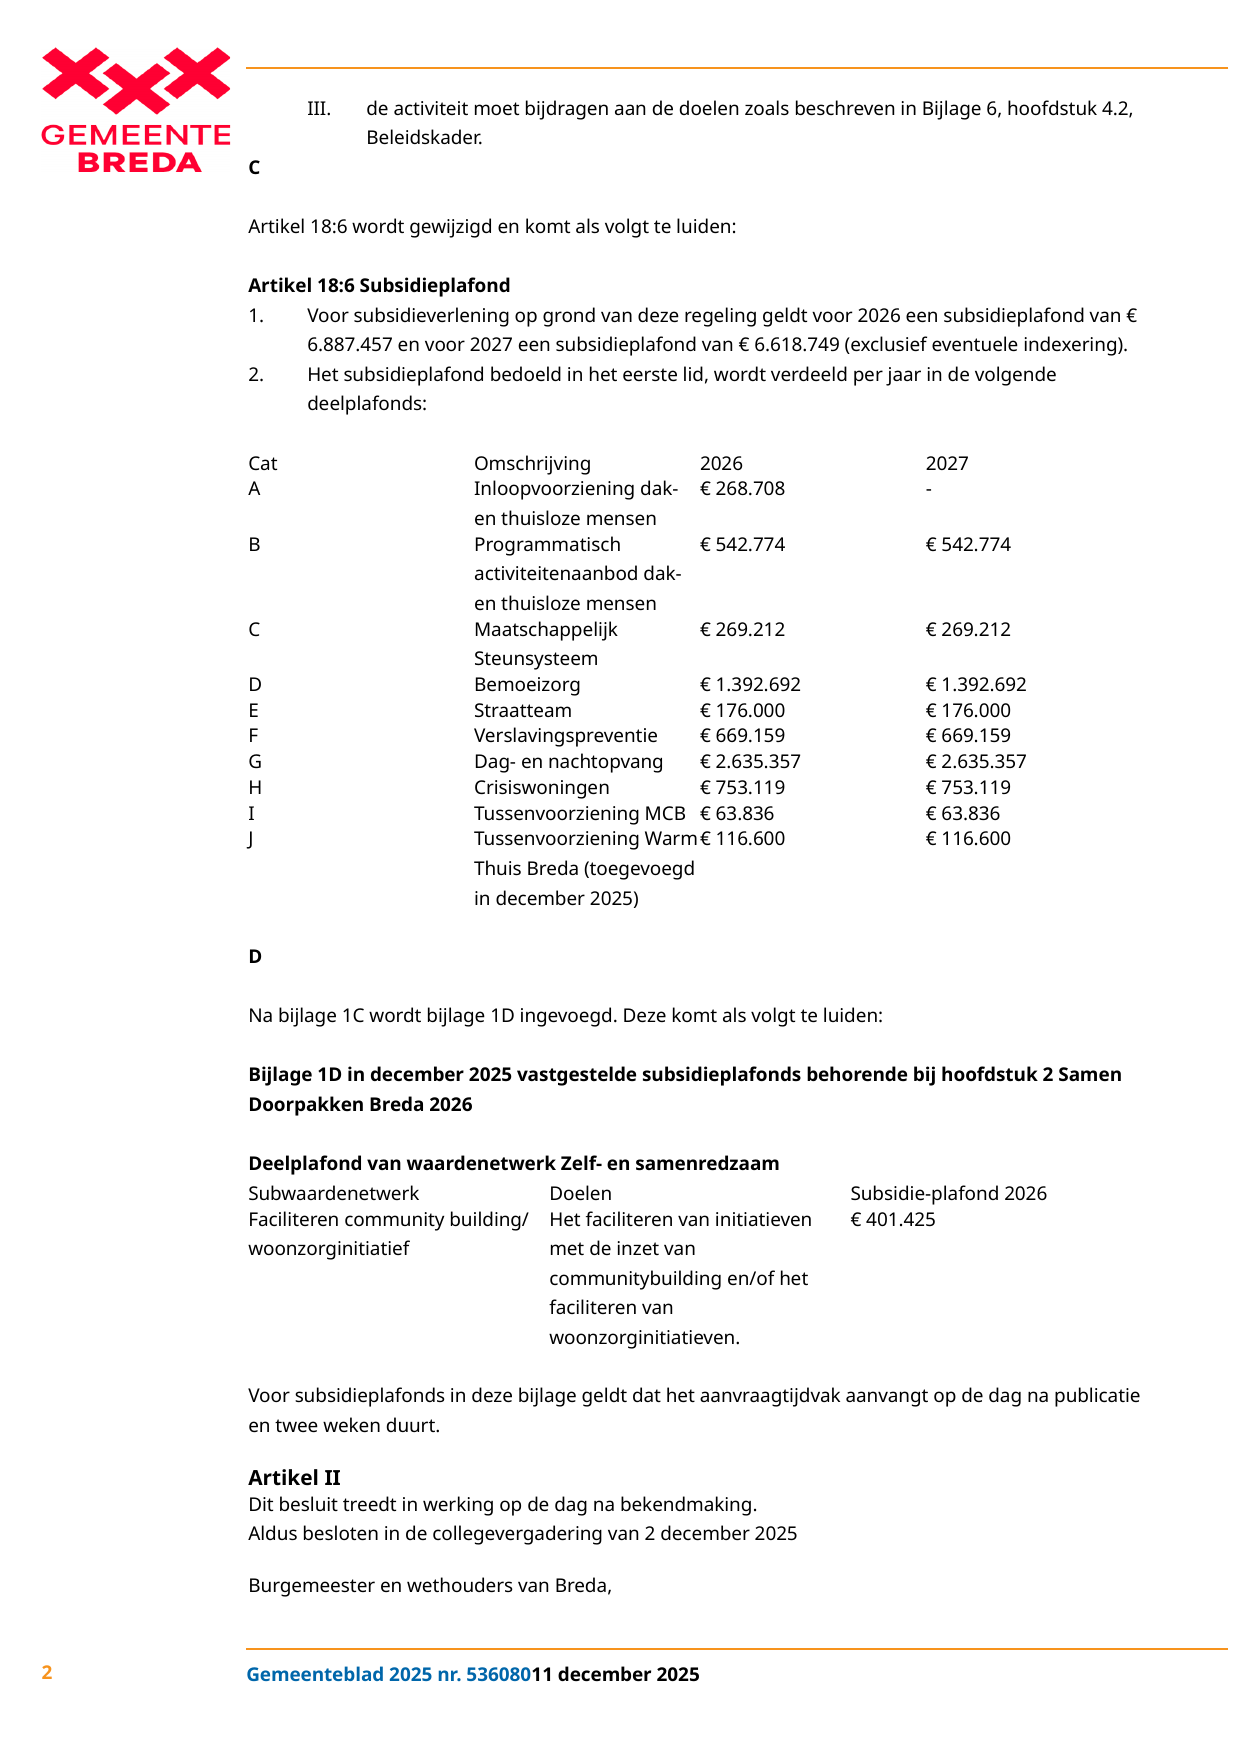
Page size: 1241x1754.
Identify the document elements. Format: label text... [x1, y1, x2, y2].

table_cell Bemoeizorg [474, 671, 700, 697]
table_cell € 1.392.692 [926, 671, 1152, 697]
table_header 2027 [926, 450, 1152, 476]
table_cell Dag- en nachtopvang [474, 748, 700, 774]
table_cell Inloopvoorziening dak- en thuisloze mensen [474, 476, 700, 531]
table_cell € 753.119 [700, 774, 926, 800]
table_header Doelen [549, 1180, 850, 1206]
text Na bijlage 1C wordt bijlage 1D ingevoegd. Deze komt als volgt te luiden: [248, 1002, 1152, 1028]
table_header 2026 [700, 450, 926, 476]
table_cell € 176.000 [700, 697, 926, 723]
table_cell € 116.600 [700, 826, 926, 910]
table_cell E [248, 697, 474, 723]
table_cell B [248, 531, 474, 616]
table_cell Het faciliteren van initiatieven met de inzet van communitybuilding en/of het faciliteren van woonzorginitiatieven. [549, 1206, 850, 1350]
text Artikel 18:6 wordt gewijzigd en komt als volgt te luiden: [248, 213, 1152, 239]
table_cell H [248, 774, 474, 800]
table_cell € 63.836 [926, 800, 1152, 826]
text D [248, 943, 1152, 969]
table_cell - [926, 476, 1152, 531]
table_cell Tussenvoorziening MCB [474, 800, 700, 826]
text Dit besluit treedt in werking op de dag na bekendmaking. [248, 1491, 1152, 1517]
table_cell € 753.119 [926, 774, 1152, 800]
list Het subsidieplafond bedoeld in het eerste lid, wordt verdeeld per jaar in de volgende deelplafonds: [248, 361, 1152, 416]
table_cell € 269.212 [700, 616, 926, 671]
picture [41, 47, 231, 172]
table_cell C [248, 616, 474, 671]
table_header Cat [248, 450, 474, 476]
table_cell € 116.600 [926, 826, 1152, 910]
table_cell D [248, 671, 474, 697]
table_cell Verslavingspreventie [474, 723, 700, 748]
text Aldus besloten in de collegevergadering van 2 december 2025 [248, 1521, 1152, 1546]
table_cell Maatschappelijk Steunsysteem [474, 616, 700, 671]
table_header Subsidie-plafond 2026 [850, 1180, 1152, 1206]
table_cell Programmatisch activiteitenaanbod dak- en thuisloze mensen [474, 531, 700, 616]
list de activiteit moet bijdragen aan de doelen zoals beschreven in Bijlage 6, hoofdstuk 4.2, Beleidskader. [307, 95, 1152, 150]
text Burgemeester en wethouders van Breda, [248, 1572, 1152, 1598]
table_cell € 176.000 [926, 697, 1152, 723]
text C [248, 154, 1152, 180]
text Voor subsidieplafonds in deze bijlage geldt dat het aanvraagtijdvak aanvangt op de dag na publicatie en twee weken duurt. [248, 1383, 1152, 1438]
table_cell € 542.774 [926, 531, 1152, 616]
table_cell G [248, 748, 474, 774]
text Bijlage 1D in december 2025 vastgestelde subsidieplafonds behorende bij hoofdstuk 2 Samen Doorpakken Breda 2026 [248, 1062, 1152, 1117]
table_cell I [248, 800, 474, 826]
table_cell € 669.159 [926, 723, 1152, 748]
table_cell € 269.212 [926, 616, 1152, 671]
text Artikel 18:6 Subsidieplafond [248, 272, 1152, 298]
table_cell Faciliteren community building/ woonzorginitiatief [248, 1206, 549, 1350]
table_cell Crisiswoningen [474, 774, 700, 800]
table_cell € 401.425 [850, 1206, 1152, 1350]
table_cell € 542.774 [700, 531, 926, 616]
table_cell € 63.836 [700, 800, 926, 826]
table_cell F [248, 723, 474, 748]
table_cell J [248, 826, 474, 910]
table_cell € 2.635.357 [926, 748, 1152, 774]
table_cell € 669.159 [700, 723, 926, 748]
text Artikel II [248, 1463, 1152, 1491]
text Deelplafond van waardenetwerk Zelf- en samenredzaam [248, 1150, 1152, 1176]
table_cell A [248, 476, 474, 531]
table_cell € 2.635.357 [700, 748, 926, 774]
table_header Omschrijving [474, 450, 700, 476]
table_header Subwaardenetwerk [248, 1180, 549, 1206]
table_cell € 1.392.692 [700, 671, 926, 697]
list Voor subsidieverlening op grond van deze regeling geldt voor 2026 een subsidieplafond van € 6.887.457 en voor 2027 een subsidieplafond van € 6.618.749 (exclusief eventuele indexering). [248, 302, 1152, 357]
table_cell Straatteam [474, 697, 700, 723]
table_cell Tussenvoorziening Warm Thuis Breda (toegevoegd in december 2025) [474, 826, 700, 910]
table_cell € 268.708 [700, 476, 926, 531]
